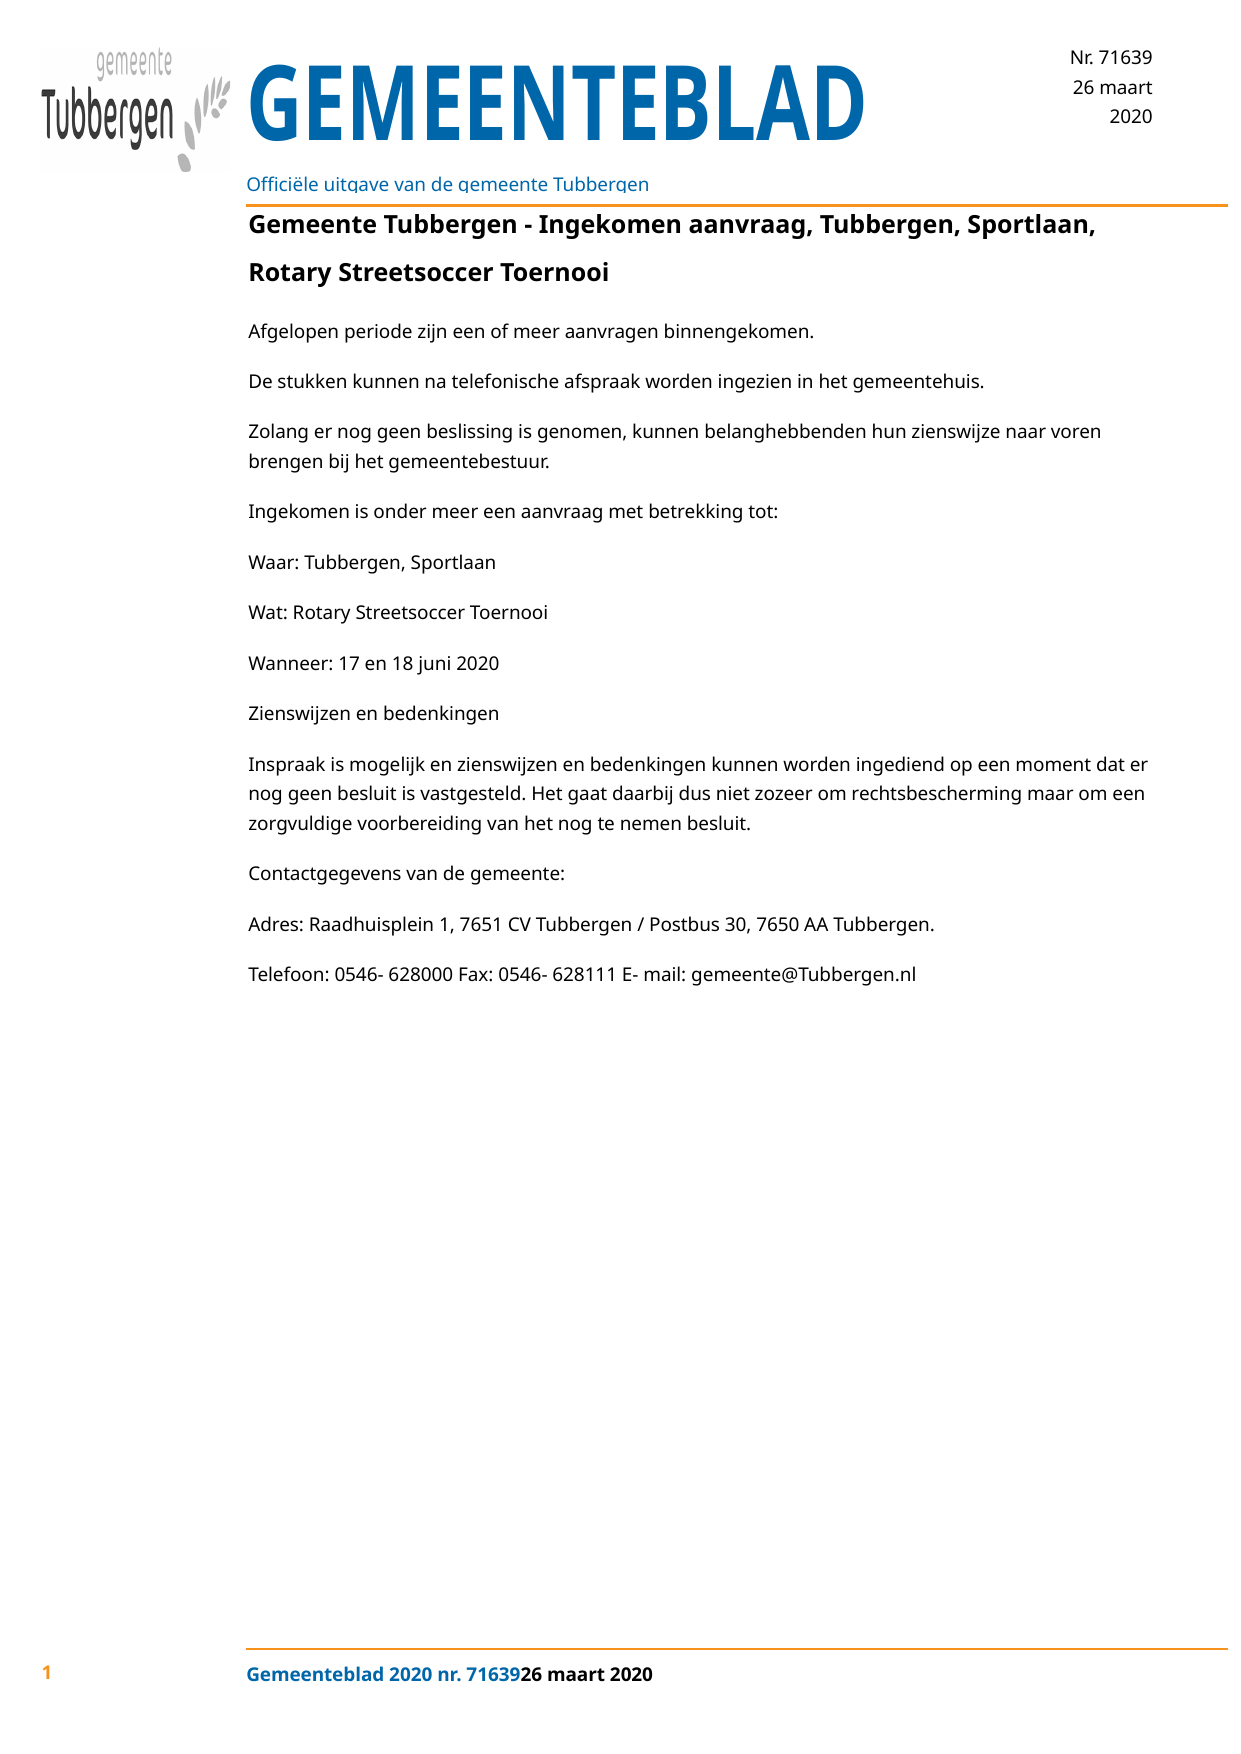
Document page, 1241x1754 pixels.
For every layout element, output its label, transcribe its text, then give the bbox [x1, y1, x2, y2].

text Gemeente Tubbergen - Ingekomen aanvraag, Tubbergen, Sportlaan, Rotary Streetsoccer Toernooi [248, 207, 1152, 288]
text Waar: Tubbergen, Sportlaan [248, 549, 1152, 575]
text Afgelopen periode zijn een of meer aanvragen binnengekomen. [248, 318, 1152, 344]
text Zienswijzen en bedenkingen [248, 700, 1152, 726]
text Ingekomen is onder meer een aanvraag met betrekking tot: [248, 499, 1152, 524]
text Telefoon: 0546- 628000 Fax: 0546- 628111 E- mail: gemeente@Tubbergen.nl [248, 961, 1152, 987]
text Inspraak is mogelijk en zienswijzen en bedenkingen kunnen worden ingediend op een moment dat er nog geen besluit is vastgesteld. Het gaat daarbij dus niet zozeer om rechtsbescherming maar om een zorgvuldige voorbereiding van het nog te nemen besluit. [248, 751, 1152, 836]
text Adres: Raadhuisplein 1, 7651 CV Tubbergen / Postbus 30, 7650 AA Tubbergen. [248, 911, 1152, 937]
text Wanneer: 17 en 18 juni 2020 [248, 650, 1152, 676]
picture [41, 47, 231, 172]
text Contactgegevens van de gemeente: [248, 860, 1152, 886]
text Zolang er nog geen beslissing is genomen, kunnen belanghebbenden hun zienswijze naar voren brengen bij het gemeentebestuur. [248, 419, 1152, 474]
text Wat: Rotary Streetsoccer Toernooi [248, 599, 1152, 625]
text De stukken kunnen na telefonische afspraak worden ingezien in het gemeentehuis. [248, 368, 1152, 394]
